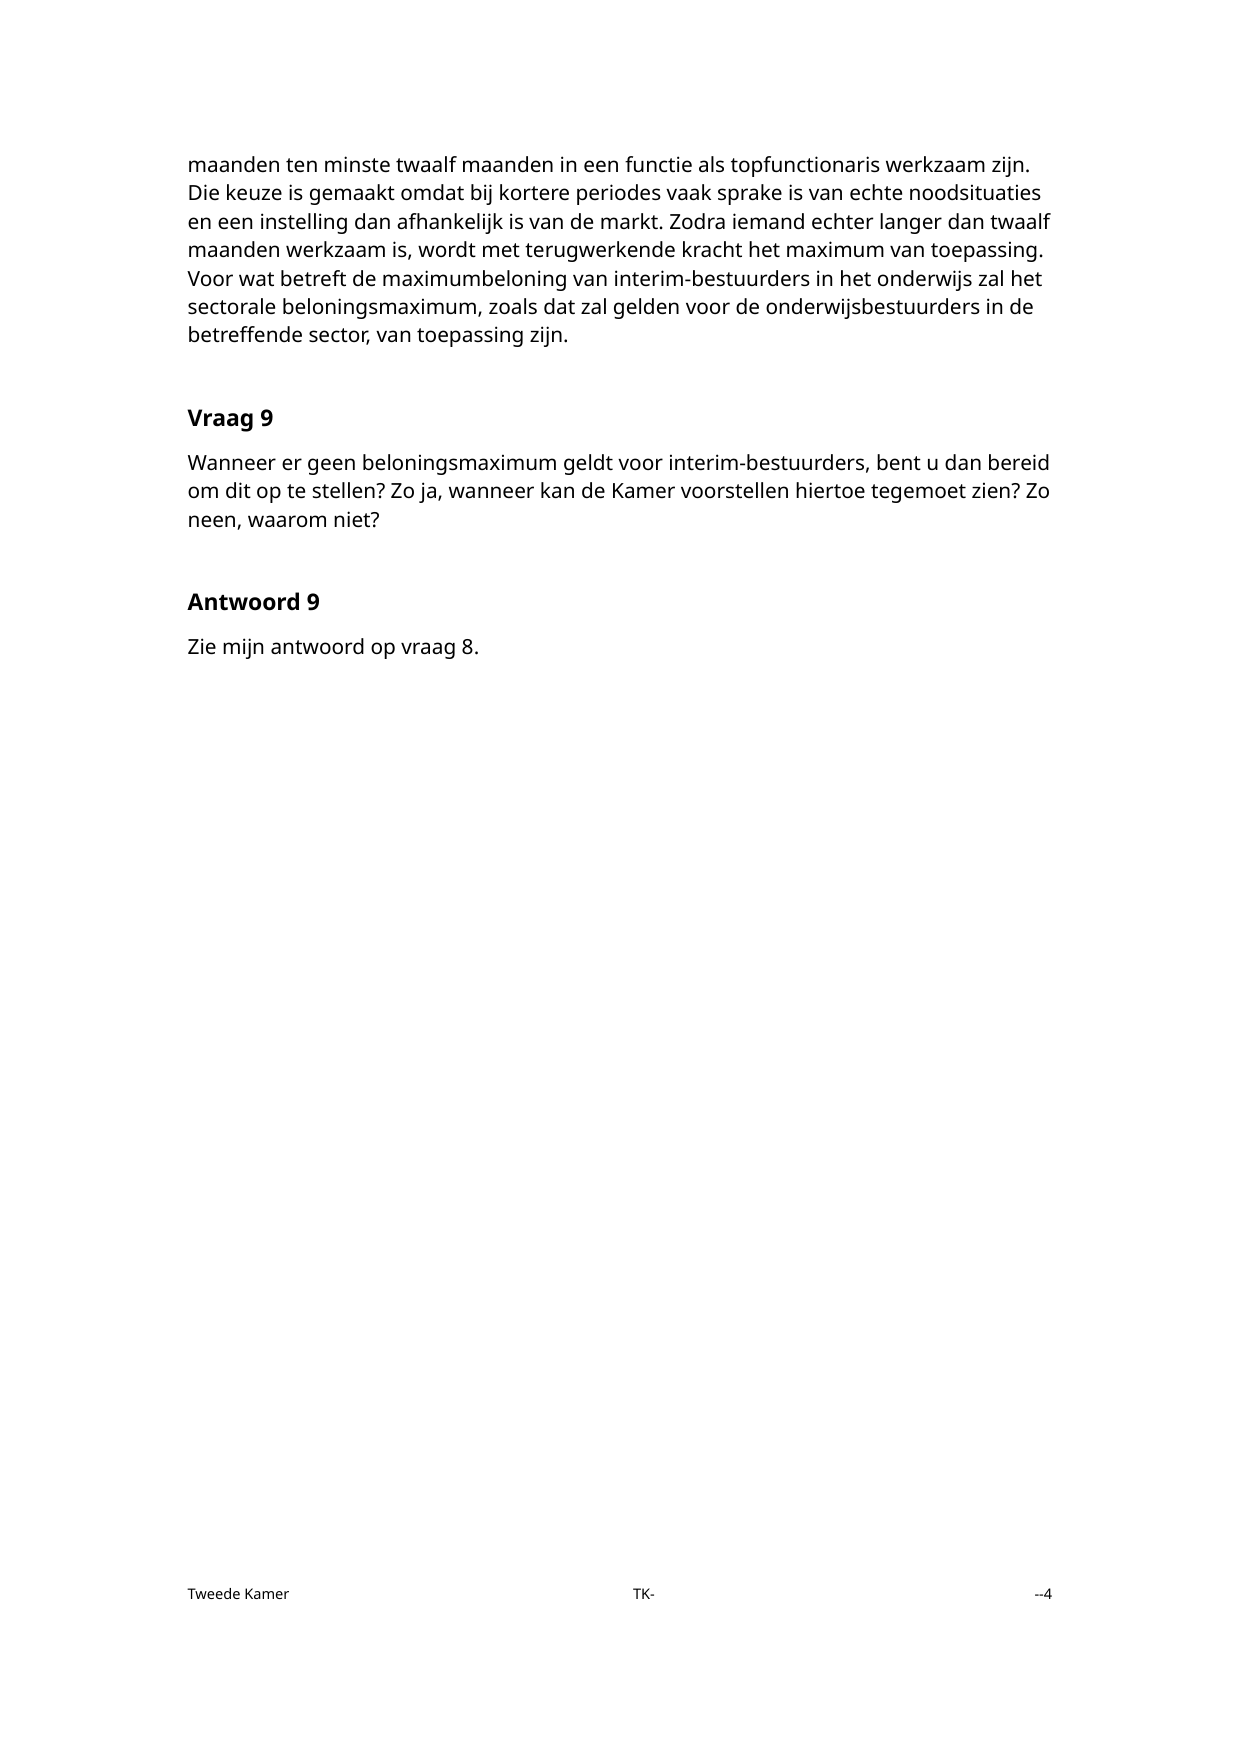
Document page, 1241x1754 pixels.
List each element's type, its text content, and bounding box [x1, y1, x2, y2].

subtitle Vraag 9 [187, 402, 1053, 433]
text Wanneer er geen beloningsmaximum geldt voor interim-bestuurders, bent u dan bereid om dit op te stellen? Zo ja, wanneer kan de Kamer voorstellen hiertoe tegemoet zien? Zo neen, waarom niet? [187, 448, 1053, 533]
text maanden ten minste twaalf maanden in een functie als topfunctionaris werkzaam zijn. Die keuze is gemaakt omdat bij kortere periodes vaak sprake is van echte noodsituaties en een instelling dan afhankelijk is van de markt. Zodra iemand echter langer dan twaalf maanden werkzaam is, wordt met terugwerkende kracht het maximum van toepassing. Voor wat betreft de maximumbeloning van interim-bestuurders in het onderwijs zal het sectorale beloningsmaximum, zoals dat zal gelden voor de onderwijsbestuurders in de betreffende sector, van toepassing zijn. [187, 150, 1053, 349]
subtitle Antwoord 9 [187, 586, 1053, 617]
text Zie mijn antwoord op vraag 8. [187, 632, 1053, 660]
